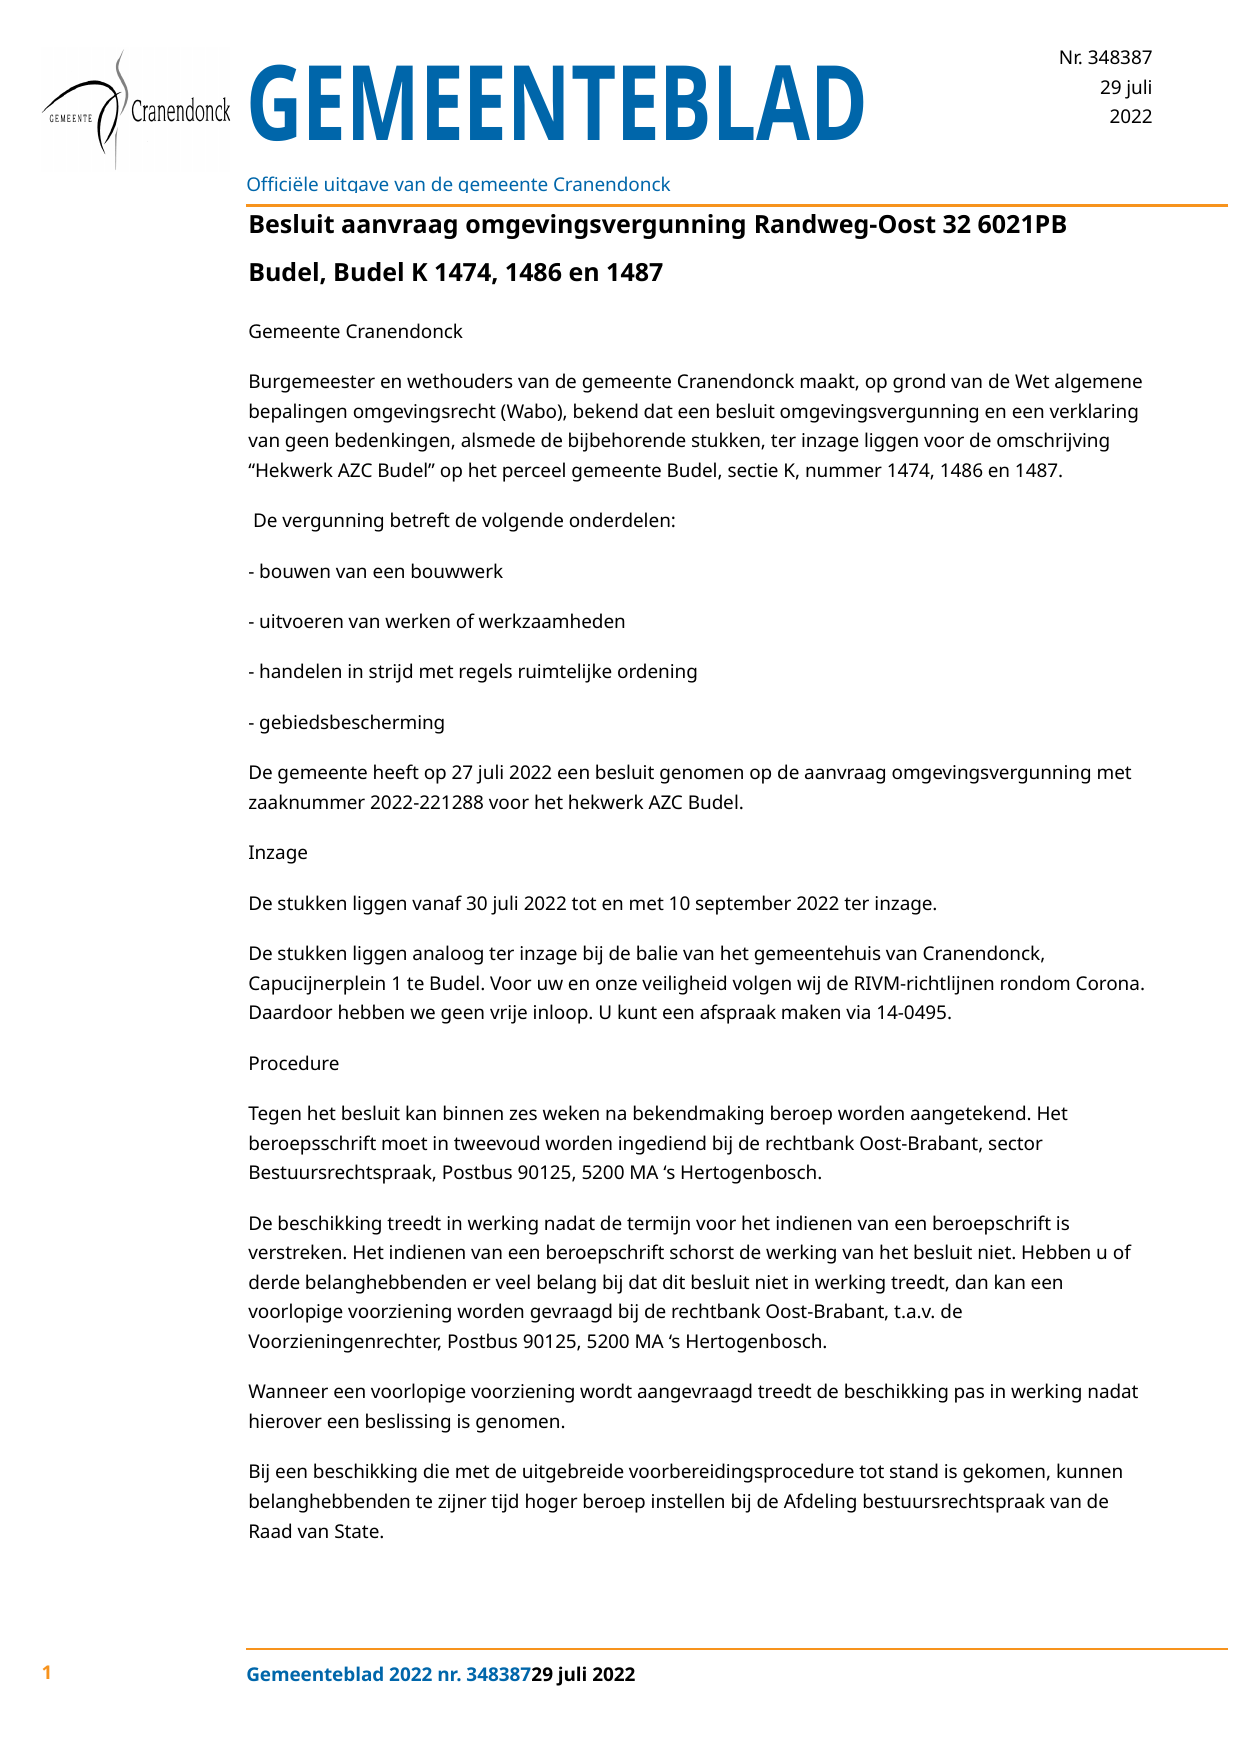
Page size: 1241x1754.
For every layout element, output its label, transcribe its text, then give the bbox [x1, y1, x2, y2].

text Burgemeester en wethouders van de gemeente Cranendonck maakt, op grond van de Wet algemene bepalingen omgevingsrecht (Wabo), bekend dat een besluit omgevingsvergunning en een verklaring van geen bedenkingen, alsmede de bijbehorende stukken, ter inzage liggen voor de omschrijving “Hekwerk AZC Budel” op het perceel gemeente Budel, sectie K, nummer 1474, 1486 en 1487. [248, 368, 1152, 483]
text Inzage [248, 839, 1152, 865]
picture [41, 47, 231, 172]
text De stukken liggen analoog ter inzage bij de balie van het gemeentehuis van Cranendonck, Capucijnerplein 1 te Budel. Voor uw en onze veiligheid volgen wij de RIVM-richtlijnen rondom Corona. Daardoor hebben we geen vrije inloop. U kunt een afspraak maken via 14-0495. [248, 940, 1152, 1025]
text De beschikking treedt in werking nadat de termijn voor het indienen van een beroepschrift is verstreken. Het indienen van een beroepschrift schorst de werking van het besluit niet. Hebben u of derde belanghebbenden er veel belang bij dat dit besluit niet in werking treedt, dan kan een voorlopige voorziening worden gevraagd bij de rechtbank Oost-Brabant, t.a.v. de Voorzieningenrechter, Postbus 90125, 5200 MA ‘s Hertogenbosch. [248, 1210, 1152, 1354]
text - gebiedsbescherming [248, 709, 1152, 735]
text Besluit aanvraag omgevingsvergunning Randweg-Oost 32 6021PB Budel, Budel K 1474, 1486 en 1487 [248, 207, 1152, 288]
text Wanneer een voorlopige voorziening wordt aangevraagd treedt de beschikking pas in werking nadat hierover een beslissing is genomen. [248, 1379, 1152, 1434]
text - bouwen van een bouwwerk [248, 558, 1152, 584]
text - uitvoeren van werken of werkzaamheden [248, 608, 1152, 634]
text De vergunning betreft de volgende onderdelen: [248, 507, 1152, 533]
text - handelen in strijd met regels ruimtelijke ordening [248, 659, 1152, 684]
text Bij een beschikking die met de uitgebreide voorbereidingsprocedure tot stand is gekomen, kunnen belanghebbenden te zijner tijd hoger beroep instellen bij de Afdeling bestuursrechtspraak van de Raad van State. [248, 1459, 1152, 1544]
text De stukken liggen vanaf 30 juli 2022 tot en met 10 september 2022 ter inzage. [248, 890, 1152, 916]
text Tegen het besluit kan binnen zes weken na bekendmaking beroep worden aangetekend. Het beroepsschrift moet in tweevoud worden ingediend bij de rechtbank Oost-Brabant, sector Bestuursrechtspraak, Postbus 90125, 5200 MA ‘s Hertogenbosch. [248, 1100, 1152, 1185]
text Gemeente Cranendonck [248, 318, 1152, 344]
text De gemeente heeft op 27 juli 2022 een besluit genomen op de aanvraag omgevingsvergunning met zaaknummer 2022-221288 voor het hekwerk AZC Budel. [248, 759, 1152, 815]
text Procedure [248, 1050, 1152, 1076]
